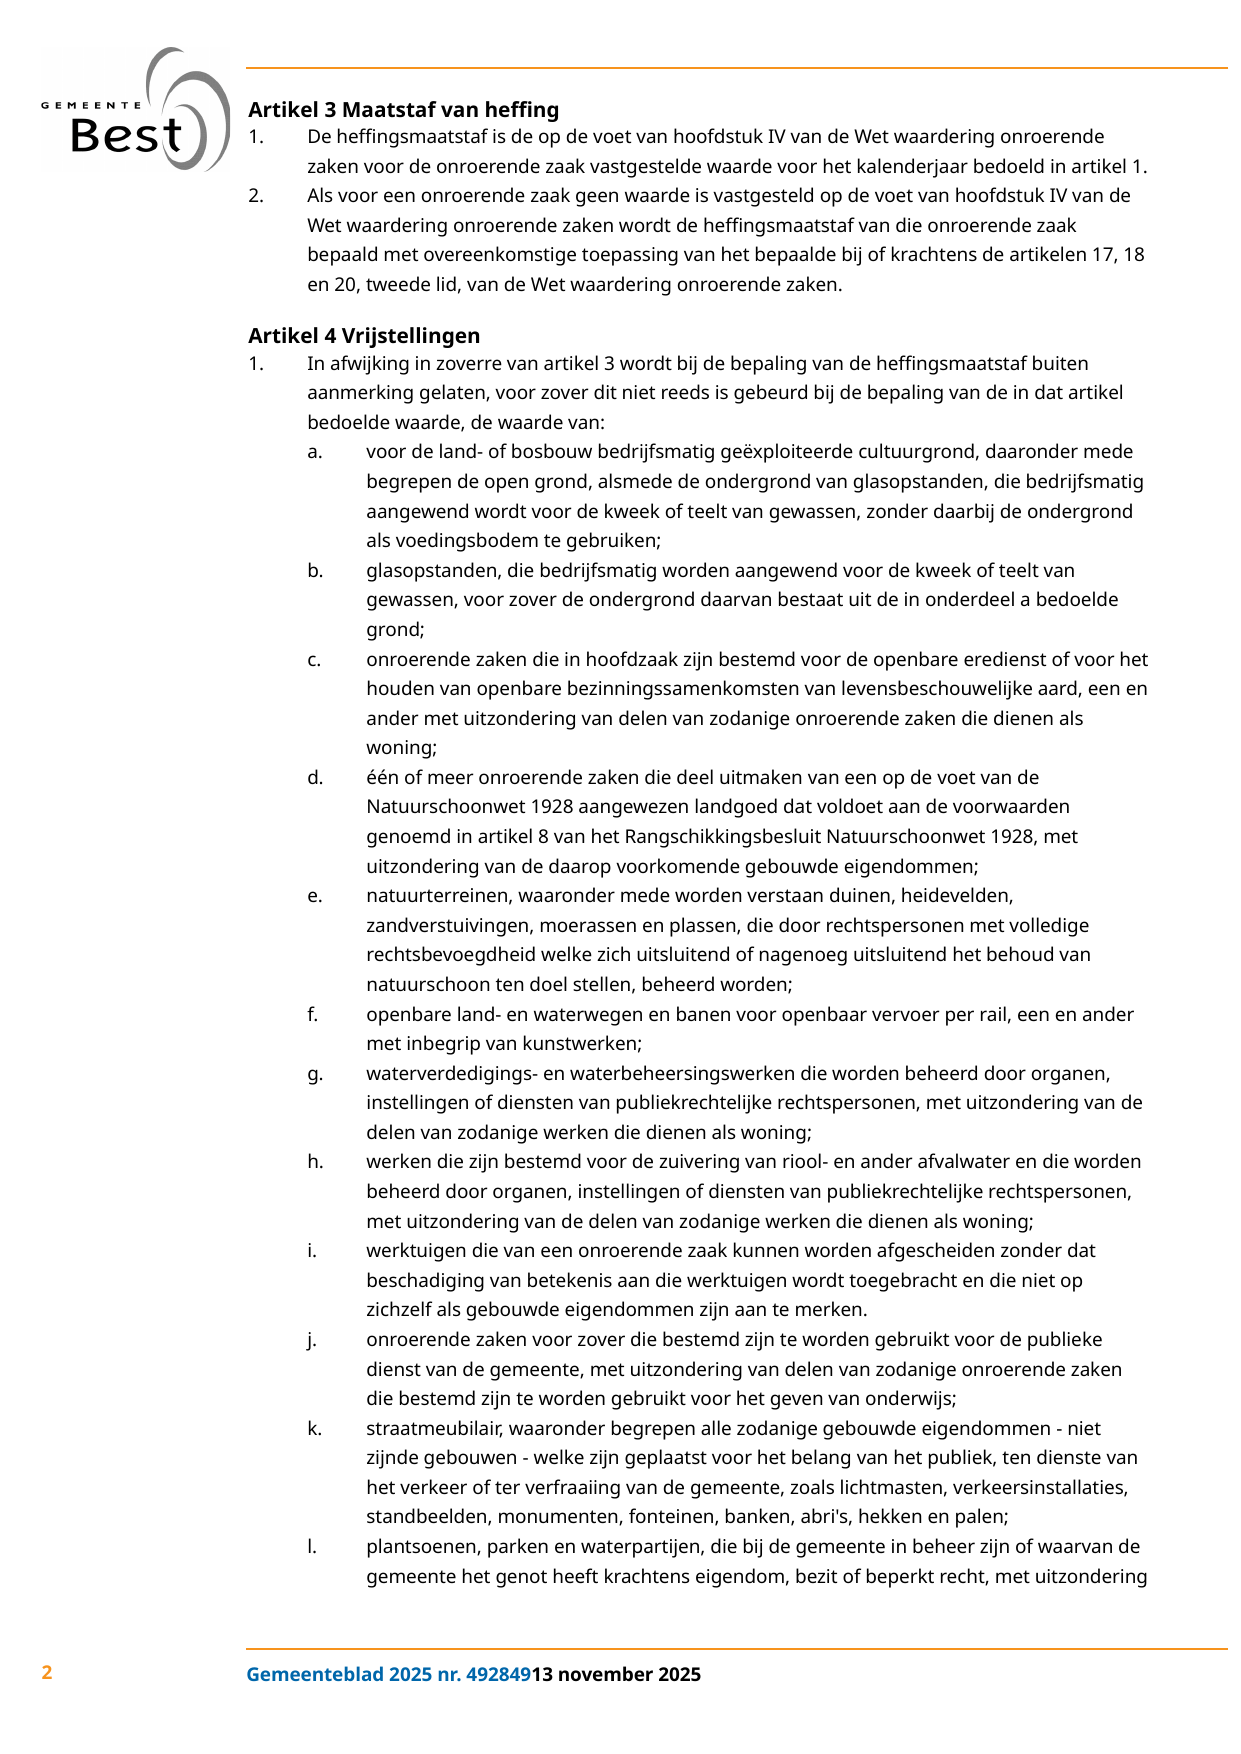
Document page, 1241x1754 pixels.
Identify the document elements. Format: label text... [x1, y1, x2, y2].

list openbare land- en waterwegen en banen voor openbaar vervoer per rail, een en ander met inbegrip van kunstwerken; [307, 1001, 1152, 1056]
text Artikel 3 Maatstaf van heffing [248, 95, 1152, 123]
list voor de land- of bosbouw bedrijfsmatig geëxploiteerde cultuurgrond, daaronder mede begrepen de open grond, alsmede de ondergrond van glasopstanden, die bedrijfsmatig aangewend wordt voor de kweek of teelt van gewassen, zonder daarbij de ondergrond als voedingsbodem te gebruiken; [307, 439, 1152, 553]
text Artikel 4 Vrijstellingen [248, 322, 1152, 350]
list In afwijking in zoverre van artikel 3 wordt bij de bepaling van de heffingsmaatstaf buiten aanmerking gelaten, voor zover dit niet reeds is gebeurd bij de bepaling van de in dat artikel bedoelde waarde, de waarde van: [248, 350, 1152, 435]
list natuurterreinen, waaronder mede worden verstaan duinen, heidevelden, zandverstuivingen, moerassen en plassen, die door rechtspersonen met volledige rechtsbevoegdheid welke zich uitsluitend of nagenoeg uitsluitend het behoud van natuurschoon ten doel stellen, beheerd worden; [307, 882, 1152, 997]
list De heffingsmaatstaf is de op de voet van hoofdstuk IV van de Wet waardering onroerende zaken voor de onroerende zaak vastgestelde waarde voor het kalenderjaar bedoeld in artikel 1. [248, 123, 1152, 178]
list werktuigen die van een onroerende zaak kunnen worden afgescheiden zonder dat beschadiging van betekenis aan die werktuigen wordt toegebracht en die niet op zichzelf als gebouwde eigendommen zijn aan te merken. [307, 1237, 1152, 1322]
picture [41, 47, 231, 172]
list plantsoenen, parken en waterpartijen, die bij de gemeente in beheer zijn of waarvan de gemeente het genot heeft krachtens eigendom, bezit of beperkt recht, met uitzondering [307, 1533, 1152, 1589]
list glasopstanden, die bedrijfsmatig worden aangewend voor de kweek of teelt van gewassen, voor zover de ondergrond daarvan bestaat uit de in onderdeel a bedoelde grond; [307, 557, 1152, 642]
list werken die zijn bestemd voor de zuivering van riool- en ander afvalwater en die worden beheerd door organen, instellingen of diensten van publiekrechtelijke rechtspersonen, met uitzondering van de delen van zodanige werken die dienen als woning; [307, 1149, 1152, 1234]
list onroerende zaken die in hoofdzaak zijn bestemd voor de openbare eredienst of voor het houden van openbare bezinningssamenkomsten van levensbeschouwelijke aard, een en ander met uitzondering van delen van zodanige onroerende zaken die dienen als woning; [307, 646, 1152, 760]
list waterverdedigings- en waterbeheersingswerken die worden beheerd door organen, instellingen of diensten van publiekrechtelijke rechtspersonen, met uitzondering van de delen van zodanige werken die dienen als woning; [307, 1060, 1152, 1145]
list straatmeubilair, waaronder begrepen alle zodanige gebouwde eigendommen - niet zijnde gebouwen - welke zijn geplaatst voor het belang van het publiek, ten dienste van het verkeer of ter verfraaiing van de gemeente, zoals lichtmasten, verkeersinstallaties, standbeelden, monumenten, fonteinen, banken, abri's, hekken en palen; [307, 1415, 1152, 1529]
list onroerende zaken voor zover die bestemd zijn te worden gebruikt voor de publieke dienst van de gemeente, met uitzondering van delen van zodanige onroerende zaken die bestemd zijn te worden gebruikt voor het geven van onderwijs; [307, 1326, 1152, 1411]
list één of meer onroerende zaken die deel uitmaken van een op de voet van de Natuurschoonwet 1928 aangewezen landgoed dat voldoet aan de voorwaarden genoemd in artikel 8 van het Rangschikkingsbesluit Natuurschoonwet 1928, met uitzondering van de daarop voorkomende gebouwde eigendommen; [307, 764, 1152, 879]
list Als voor een onroerende zaak geen waarde is vastgesteld op de voet van hoofdstuk IV van de Wet waardering onroerende zaken wordt de heffingsmaatstaf van die onroerende zaak bepaald met overeenkomstige toepassing van het bepaalde bij of krachtens de artikelen 17, 18 en 20, tweede lid, van de Wet waardering onroerende zaken. [248, 182, 1152, 297]
